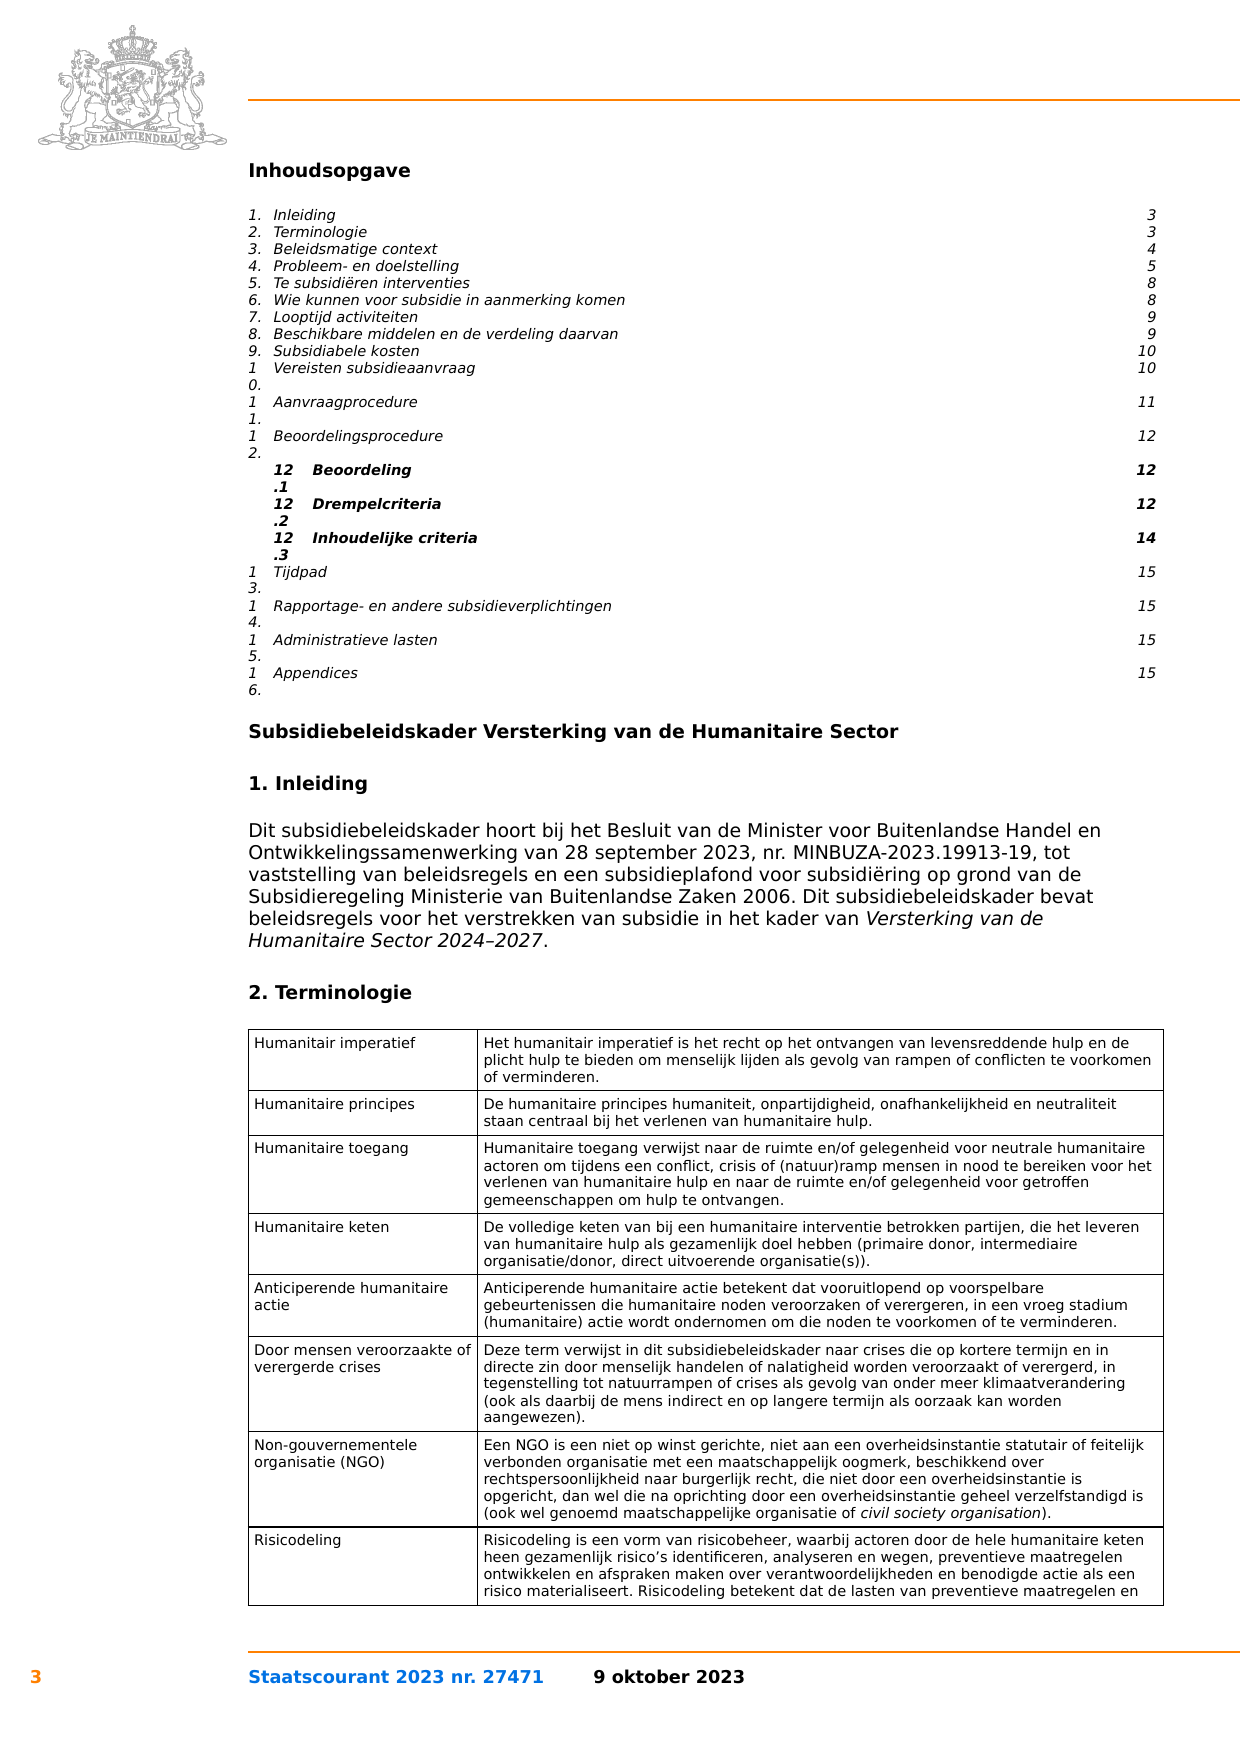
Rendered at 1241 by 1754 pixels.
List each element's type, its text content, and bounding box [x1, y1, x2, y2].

table_cell 11. [248, 394, 267, 428]
table_cell Subsidiabele kosten [268, 343, 1085, 360]
table_cell Vereisten subsidieaanvraag [268, 360, 1085, 394]
table_cell 15 [1085, 598, 1163, 631]
table_cell Deze term verwijst in dit subsidiebeleidskader naar crises die op kortere termijn en in directe zin door menselijk handelen of nalatigheid worden veroorzaakt of verergerd, in tegenstelling tot natuurrampen of crises als gevolg van onder meer klimaatverandering (ook als daarbij de mens indirect en op langere termijn als oorzaak kan worden aangewezen). [478, 1337, 1163, 1431]
table_cell Administratieve lasten [268, 631, 1085, 665]
table_cell 10 [1085, 360, 1163, 394]
table_cell 3. [248, 241, 267, 258]
table_cell 13. [248, 564, 267, 597]
table_cell 11 [1085, 394, 1163, 428]
table_cell 12.3 [268, 530, 306, 563]
table_cell 8 [1085, 292, 1163, 309]
table_cell 12 [1085, 496, 1163, 529]
table_cell 12. [248, 428, 267, 462]
table_cell Humanitaire principes [249, 1091, 477, 1135]
table_cell 15. [248, 631, 267, 665]
table_cell 12 [1085, 428, 1163, 462]
table_cell 12.2 [268, 496, 306, 529]
table_cell Terminologie [268, 224, 1085, 241]
table_cell 5. [248, 275, 267, 292]
text Dit subsidiebeleidskader hoort bij het Besluit van de Minister voor Buitenlandse Handel en Ontwikkelingssamenwerking van 28 september 2023, nr. MINBUZA-2023.19913-19, tot vaststelling van beleidsregels en een subsidieplafond voor subsidiëring op grond van de Subsidieregeling Ministerie van Buitenlandse Zaken 2006. Dit subsidiebeleidskader bevat beleidsregels voor het verstrekken van subsidie in het kader van Versterking van de Humanitaire Sector 2024–2027. [248, 820, 1163, 952]
table_cell 10 [1085, 343, 1163, 360]
table_header Humanitair imperatief [249, 1030, 477, 1090]
table_cell Inhoudelijke criteria [306, 530, 1085, 563]
table_cell 8 [1085, 275, 1163, 292]
table_cell Wie kunnen voor subsidie in aanmerking komen [268, 292, 1085, 309]
table_cell 9. [248, 343, 267, 360]
table_cell Beschikbare middelen en de verdeling daarvan [268, 326, 1085, 343]
table_cell Beoordeling [306, 462, 1085, 496]
table_cell Humanitaire toegang verwijst naar de ruimte en/of gelegenheid voor neutrale humanitaire actoren om tijdens een conflict, crisis of (natuur)ramp mensen in nood te bereiken voor het verlenen van humanitaire hulp en naar de ruimte en/of gelegenheid voor getroffen gemeenschappen om hulp te ontvangen. [478, 1136, 1163, 1213]
table_cell Rapportage- en andere subsidieverplichtingen [268, 598, 1085, 631]
table_cell 3 [1085, 224, 1163, 241]
table_cell 5 [1085, 258, 1163, 275]
table_cell [248, 496, 267, 529]
table_cell 12.1 [268, 462, 306, 496]
table_cell Anticiperende humanitaire actie betekent dat vooruitlopend op voorspelbare gebeurtenissen die humanitaire noden veroorzaken of verergeren, in een vroeg stadium (humanitaire) actie wordt ondernomen om die noden te voorkomen of te verminderen. [478, 1275, 1163, 1336]
table_cell 10. [248, 360, 267, 394]
subtitle Subsidiebeleidskader Versterking van de Humanitaire Sector [248, 721, 1163, 743]
table_cell 4. [248, 258, 267, 275]
table_cell Risicodeling [249, 1528, 477, 1605]
table_cell Beleidsmatige context [268, 241, 1085, 258]
table_cell Anticiperende humanitaire actie [249, 1275, 477, 1336]
table_cell 15 [1085, 665, 1163, 699]
table_cell 4 [1085, 241, 1163, 258]
table_cell Probleem- en doelstelling [268, 258, 1085, 275]
subtitle 1. Inleiding [248, 773, 1163, 795]
table_cell 14. [248, 598, 267, 631]
table_cell Beoordelingsprocedure [268, 428, 1085, 462]
table_cell [248, 462, 267, 496]
table_cell Een NGO is een niet op winst gerichte, niet aan een overheidsinstantie statutair of feitelijk verbonden organisatie met een maatschappelijk oogmerk, beschikkend over rechtspersoonlijkheid naar burgerlijk recht, die niet door een overheidsinstantie is opgericht, dan wel die na oprichting door een overheidsinstantie geheel verzelfstandigd is (ook wel genoemd maatschappelijke organisatie of civil society organisation). [478, 1432, 1163, 1526]
table_cell Risicodeling is een vorm van risicobeheer, waarbij actoren door de hele humanitaire keten heen gezamenlijk risico’s identificeren, analyseren en wegen, preventieve maatregelen ontwikkelen en afspraken maken over verantwoordelijkheden en benodigde actie als een risico materialiseert. Risicodeling betekent dat de lasten van preventieve maatregelen en [478, 1528, 1163, 1605]
table_cell 6. [248, 292, 267, 309]
table_cell 14 [1085, 530, 1163, 563]
table_cell Humanitaire toegang [249, 1136, 477, 1213]
table_cell [248, 530, 267, 563]
table_header 3 [1085, 207, 1163, 224]
table_cell 7. [248, 309, 267, 326]
table_cell 16. [248, 665, 267, 699]
subtitle Inhoudsopgave [248, 160, 1163, 182]
table_cell Non-gouvernementele organisatie (NGO) [249, 1432, 477, 1526]
table_cell Humanitaire keten [249, 1214, 477, 1274]
table_header Het humanitair imperatief is het recht op het ontvangen van levensreddende hulp en de plicht hulp te bieden om menselijk lijden als gevolg van rampen of conflicten te voorkomen of verminderen. [478, 1030, 1163, 1090]
table_cell 9 [1085, 309, 1163, 326]
subtitle 2. Terminologie [248, 982, 1163, 1004]
table_cell Aanvraagprocedure [268, 394, 1085, 428]
table_cell Drempelcriteria [306, 496, 1085, 529]
table_header 1. [248, 207, 267, 224]
table_cell De humanitaire principes humaniteit, onpartijdigheid, onafhankelijkheid en neutraliteit staan centraal bij het verlenen van humanitaire hulp. [478, 1091, 1163, 1135]
table_cell 15 [1085, 631, 1163, 665]
table_cell Te subsidiëren interventies [268, 275, 1085, 292]
table_cell Tijdpad [268, 564, 1085, 597]
table_cell 2. [248, 224, 267, 241]
table_cell Looptijd activiteiten [268, 309, 1085, 326]
table_cell 8. [248, 326, 267, 343]
table_cell 9 [1085, 326, 1163, 343]
table_cell 15 [1085, 564, 1163, 597]
table_cell 12 [1085, 462, 1163, 496]
table_header Inleiding [268, 207, 1085, 224]
table_cell Door mensen veroorzaakte of verergerde crises [249, 1337, 477, 1431]
table_cell Appendices [268, 665, 1085, 699]
table_cell De volledige keten van bij een humanitaire interventie betrokken partijen, die het leveren van humanitaire hulp als gezamenlijk doel hebben (primaire donor, intermediaire organisatie/donor, direct uitvoerende organisatie(s)). [478, 1214, 1163, 1274]
picture [38, 25, 227, 150]
